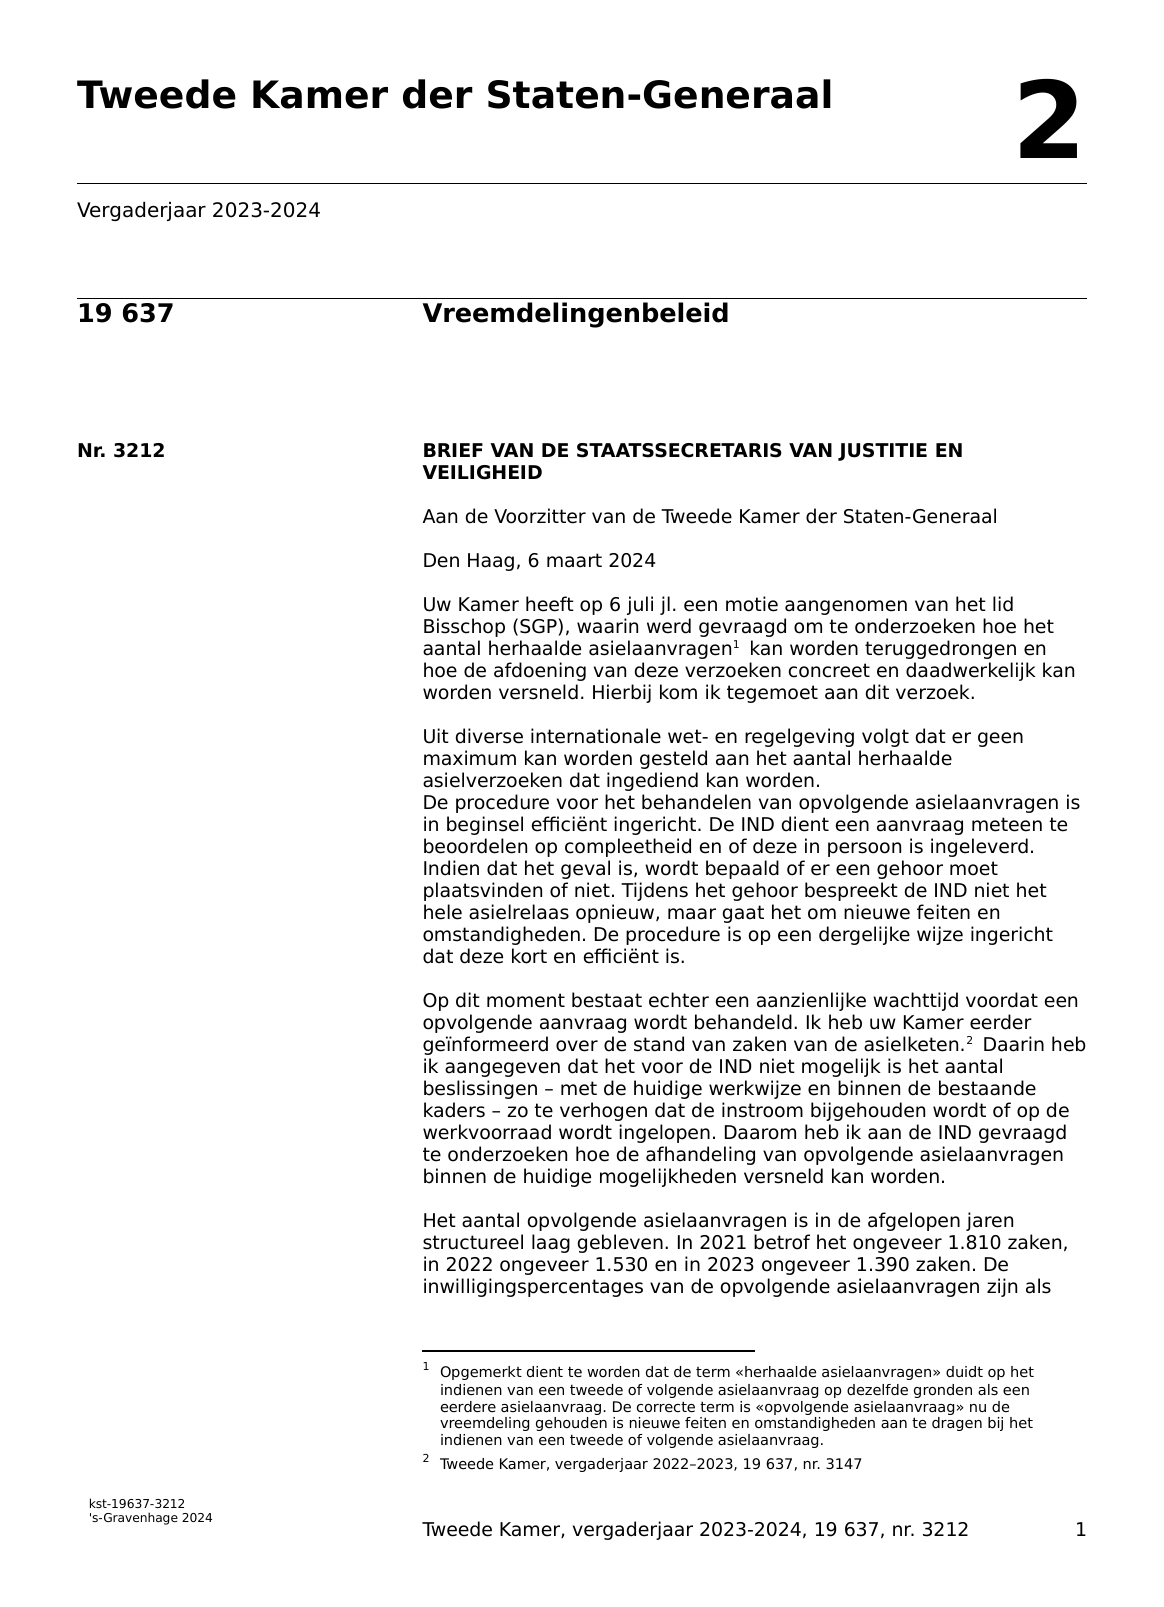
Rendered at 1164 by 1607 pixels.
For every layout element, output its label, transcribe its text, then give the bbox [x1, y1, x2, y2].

text De procedure voor het behandelen van opvolgende asielaanvragen is in beginsel efficiënt ingericht. De IND dient een aanvraag meteen te beoordelen op compleetheid en of deze in persoon is ingeleverd. Indien dat het geval is, wordt bepaald of er een gehoor moet plaatsvinden of niet. Tijdens het gehoor bespreekt de IND niet het hele asielrelaas opnieuw, maar gaat het om nieuwe feiten en omstandigheden. De procedure is op een dergelijke wijze ingericht dat deze kort en efficiënt is. [422, 792, 1087, 968]
text Aan de Voorzitter van de Tweede Kamer der Staten-Generaal [422, 506, 1087, 528]
text Het aantal opvolgende asielaanvragen is in de afgelopen jaren structureel laag gebleven. In 2021 betrof het ongeveer 1.810 zaken, in 2022 ongeveer 1.530 en in 2023 ongeveer 1.390 zaken. De inwilligingspercentages van de opvolgende asielaanvragen zijn als [422, 1210, 1087, 1298]
table_header 2 [886, 59, 1087, 183]
subtitle Nr. 3212 BRIEF VAN DE STAATSSECRETARIS VAN JUSTITIE EN VEILIGHEID [77, 440, 1087, 484]
table_cell Vergaderjaar 2023-2024 [77, 184, 1087, 298]
text kst-19637-3212 [88, 1497, 323, 1511]
text Opgemerkt dient te worden dat de term «herhaalde asielaanvragen» duidt op het indienen van een tweede of volgende asielaanvraag op dezelfde gronden als een eerdere asielaanvraag. De correcte term is «opvolgende asielaanvraag» nu de vreemdeling gehouden is nieuwe feiten en omstandigheden aan te dragen bij het indienen van een tweede of volgende asielaanvraag. [422, 1360, 1087, 1449]
text Op dit moment bestaat echter een aanzienlijke wachttijd voordat een opvolgende aanvraag wordt behandeld. Ik heb uw Kamer eerder geïnformeerd over de stand van zaken van de asielketen. Daarin heb ik aangegeven dat het voor de IND niet mogelijk is het aantal beslissingen – met de huidige werkwijze en binnen de bestaande kaders – zo te verhogen dat de instroom bijgehouden wordt of op de werkvoorraad wordt ingelopen. Daarom heb ik aan de IND gevraagd te onderzoeken hoe de afhandeling van opvolgende asielaanvragen binnen de huidige mogelijkheden versneld kan worden. [422, 990, 1087, 1188]
text Den Haag, 6 maart 2024 [422, 550, 1087, 572]
table_header Tweede Kamer der Staten-Generaal [77, 59, 886, 183]
text Uw Kamer heeft op 6 juli jl. een motie aangenomen van het lid Bisschop (SGP), waarin werd gevraagd om te onderzoeken hoe het aantal herhaalde asielaanvragen kan worden teruggedrongen en hoe de afdoening van deze verzoeken concreet en daadwerkelijk kan worden versneld. Hierbij kom ik tegemoet aan dit verzoek. [422, 594, 1087, 704]
text 's-Gravenhage 2024 [88, 1511, 323, 1525]
text Uit diverse internationale wet- en regelgeving volgt dat er geen maximum kan worden gesteld aan het aantal herhaalde asielverzoeken dat ingediend kan worden. [422, 726, 1087, 792]
text Tweede Kamer, vergaderjaar 2022–2023, 19 637, nr. 3147 [422, 1452, 1087, 1474]
subtitle 19 637 Vreemdelingenbeleid [77, 299, 1087, 329]
